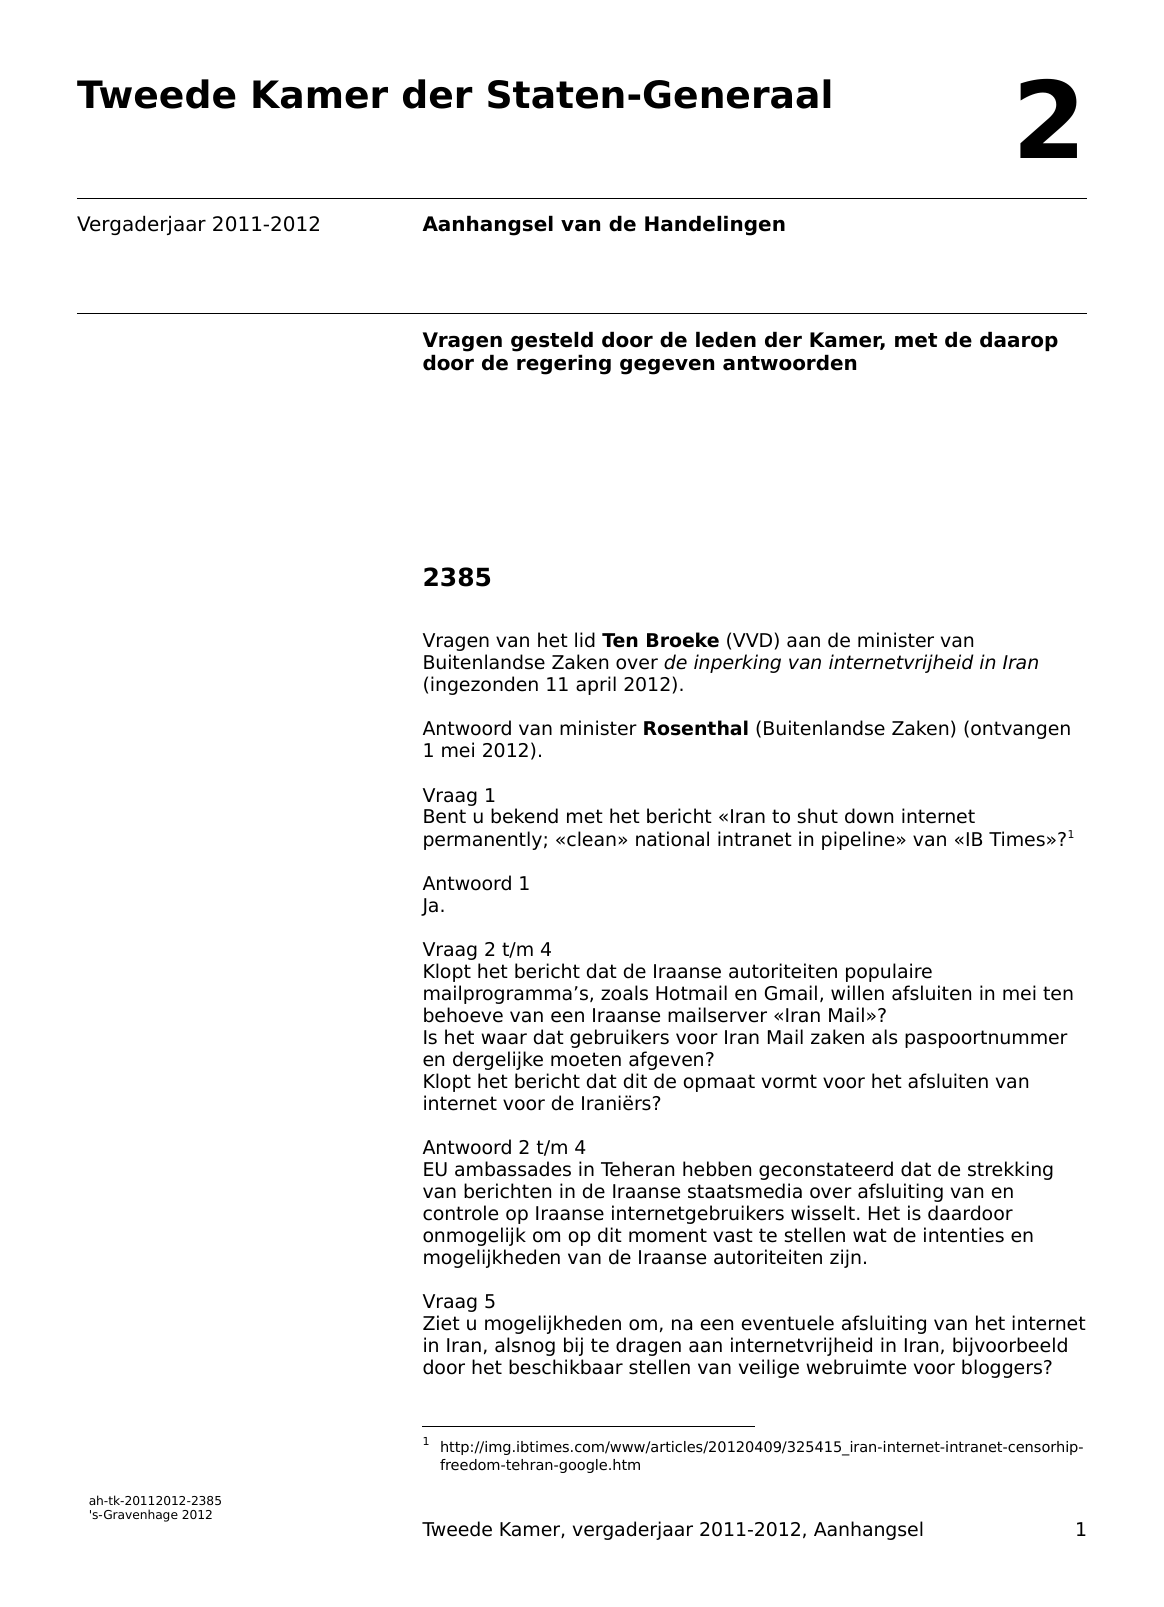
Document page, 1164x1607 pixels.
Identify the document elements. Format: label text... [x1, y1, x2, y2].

text Vraag 1 [422, 784, 1087, 806]
table_cell Aanhangsel van de Handelingen [422, 199, 1087, 313]
table_cell Vragen gesteld door de leden der Kamer, met de daarop door de regering gegeven antwoorden [422, 314, 1087, 375]
text Bent u bekend met het bericht «Iran to shut down internet permanently; «clean» national intranet in pipeline» van «IB Times»? [422, 806, 1087, 850]
text http://img.ibtimes.com/www/articles/20120409/325415_iran-internet-intranet-censorhip-freedom-tehran-google.htm [422, 1435, 1087, 1474]
text EU ambassades in Teheran hebben geconstateerd dat de strekking van berichten in de Iraanse staatsmedia over afsluiting van en controle op Iraanse internetgebruikers wisselt. Het is daardoor onmogelijk om op dit moment vast te stellen wat de intenties en mogelijkheden van de Iraanse autoriteiten zijn. [422, 1159, 1087, 1269]
text Antwoord 2 t/m 4 [422, 1137, 1087, 1159]
text Ja. [422, 894, 1087, 917]
table_header Tweede Kamer der Staten-Generaal [77, 59, 886, 198]
text 's-Gravenhage 2012 [88, 1508, 323, 1522]
text 2385 [422, 563, 1087, 592]
text Klopt het bericht dat de Iraanse autoriteiten populaire mailprogramma’s, zoals Hotmail en Gmail, willen afsluiten in mei ten behoeve van een Iraanse mailserver «Iran Mail»? [422, 961, 1087, 1027]
text Vragen van het lid Ten Broeke (VVD) aan de minister van Buitenlandse Zaken over de inperking van internetvrijheid in Iran (ingezonden 11 april 2012). [422, 630, 1087, 696]
text Vraag 5 [422, 1291, 1087, 1313]
text ah-tk-20112012-2385 [88, 1494, 323, 1508]
text Is het waar dat gebruikers voor Iran Mail zaken als paspoortnummer en dergelijke moeten afgeven? [422, 1027, 1087, 1071]
text Antwoord van minister Rosenthal (Buitenlandse Zaken) (ontvangen 1 mei 2012). [422, 718, 1087, 762]
text Klopt het bericht dat dit de opmaat vormt voor het afsluiten van internet voor de Iraniërs? [422, 1071, 1087, 1114]
table_header 2 [886, 59, 1087, 198]
table_cell [77, 314, 422, 375]
text Antwoord 1 [422, 873, 1087, 894]
text Vraag 2 t/m 4 [422, 939, 1087, 961]
table_cell Vergaderjaar 2011-2012 [77, 199, 422, 313]
text Ziet u mogelijkheden om, na een eventuele afsluiting van het internet in Iran, alsnog bij te dragen aan internetvrijheid in Iran, bijvoorbeeld door het beschikbaar stellen van veilige webruimte voor bloggers? [422, 1313, 1087, 1379]
